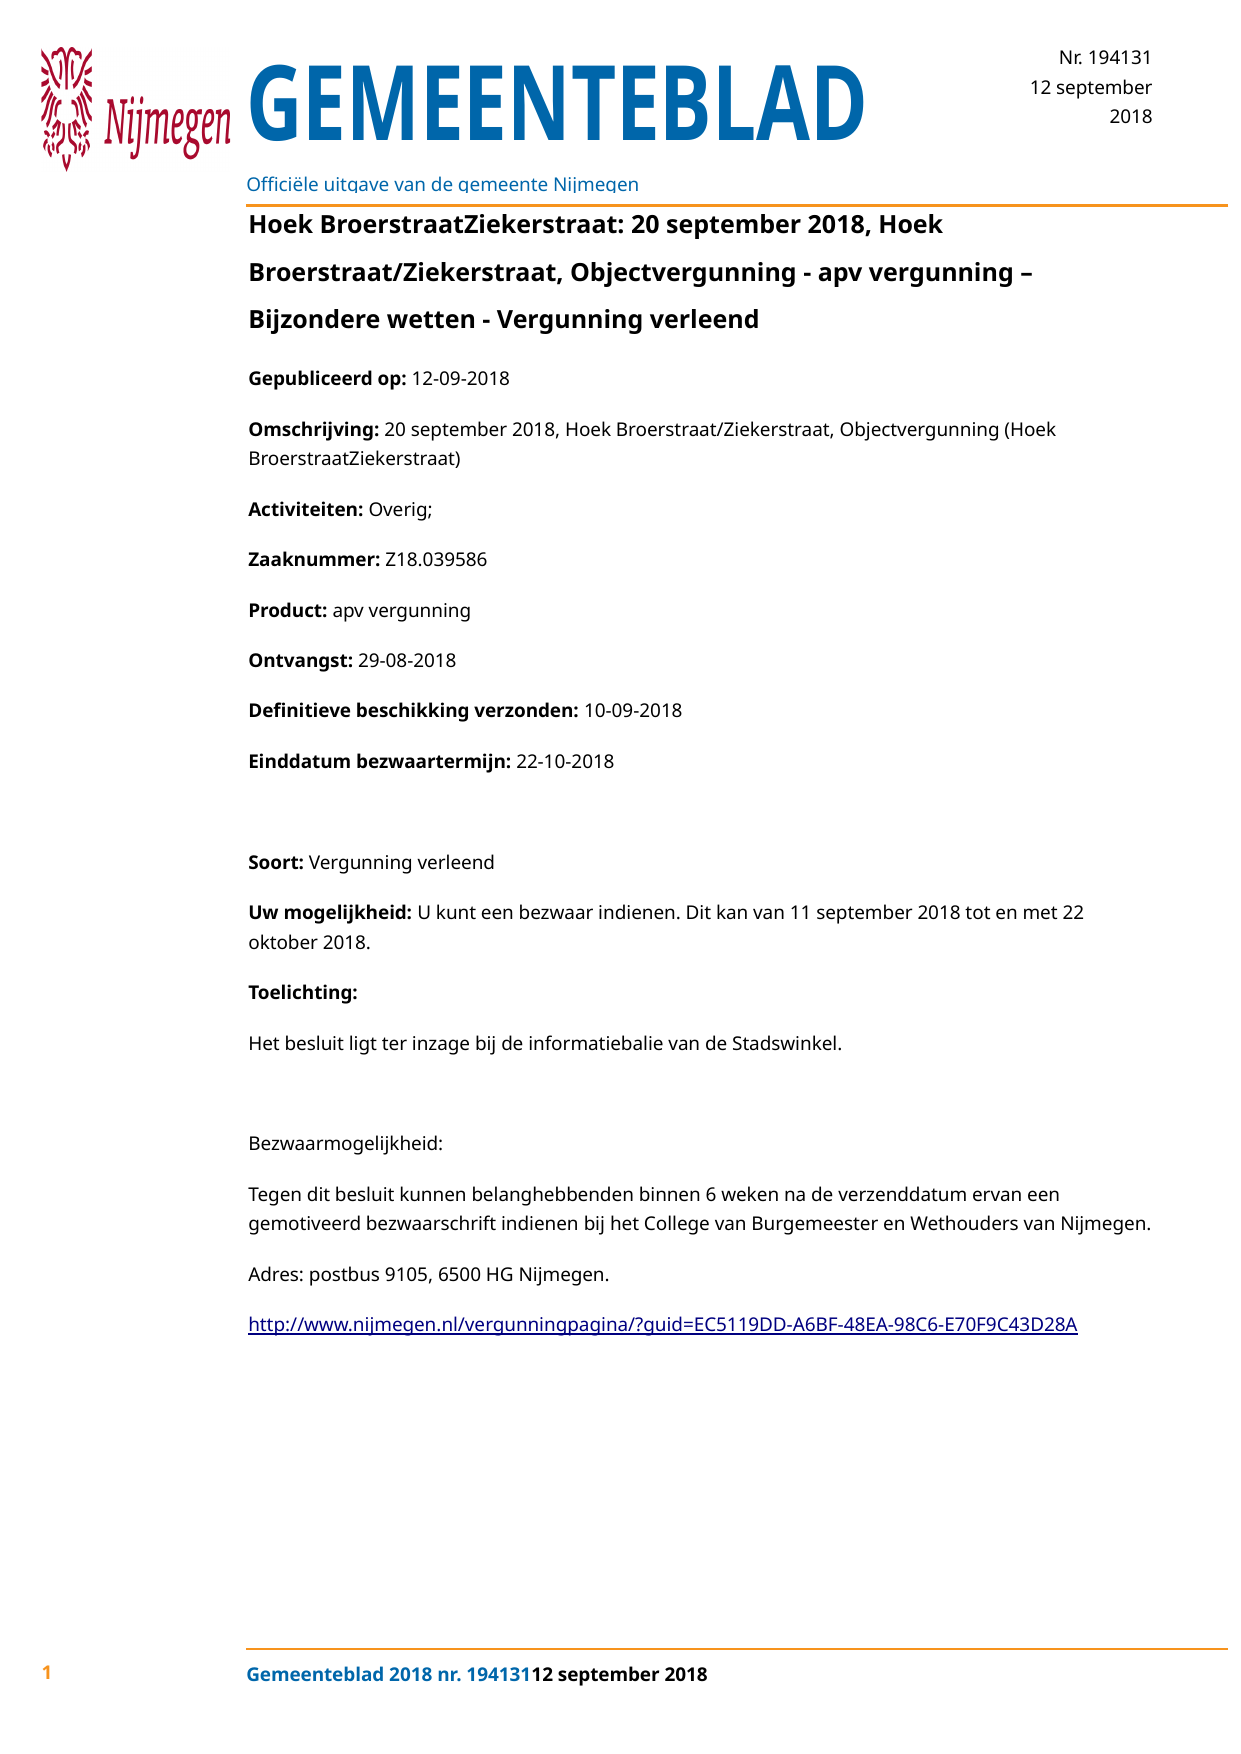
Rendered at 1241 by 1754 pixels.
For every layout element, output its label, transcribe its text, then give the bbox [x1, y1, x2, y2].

picture [41, 47, 231, 172]
text Product: apv vergunning [248, 597, 1152, 622]
text http://www.nijmegen.nl/vergunningpagina/?guid=EC5119DD-A6BF-48EA-98C6-E70F9C43D28A [248, 1311, 1152, 1337]
text Soort: Vergunning verleend [248, 849, 1152, 874]
text Toelichting: [248, 979, 1152, 1005]
text Activiteiten: Overig; [248, 496, 1152, 522]
text Zaaknummer: Z18.039586 [248, 546, 1152, 572]
text Uw mogelijkheid: U kunt een bezwaar indienen. Dit kan van 11 september 2018 tot en met 22 oktober 2018. [248, 899, 1152, 954]
text Ontvangst: 29-08-2018 [248, 647, 1152, 673]
text Adres: postbus 9105, 6500 HG Nijmegen. [248, 1261, 1152, 1287]
text Gepubliceerd op: 12-09-2018 [248, 366, 1152, 391]
text Tegen dit besluit kunnen belanghebbenden binnen 6 weken na de verzenddatum ervan een gemotiveerd bezwaarschrift indienen bij het College van Burgemeester en Wethouders van Nijmegen. [248, 1181, 1152, 1236]
text Bezwaarmogelijkheid: [248, 1131, 1152, 1156]
text Omschrijving: 20 september 2018, Hoek Broerstraat/Ziekerstraat, Objectvergunning (Hoek BroerstraatZiekerstraat) [248, 416, 1152, 471]
text Het besluit ligt ter inzage bij de informatiebalie van de Stadswinkel. [248, 1030, 1152, 1055]
text Einddatum bezwaartermijn: 22-10-2018 [248, 748, 1152, 774]
text Definitieve beschikking verzonden: 10-09-2018 [248, 698, 1152, 723]
text Hoek BroerstraatZiekerstraat: 20 september 2018, Hoek Broerstraat/Ziekerstraat, Objectvergunning - apv vergunning – Bijzondere wetten - Vergunning verleend [248, 207, 1152, 336]
